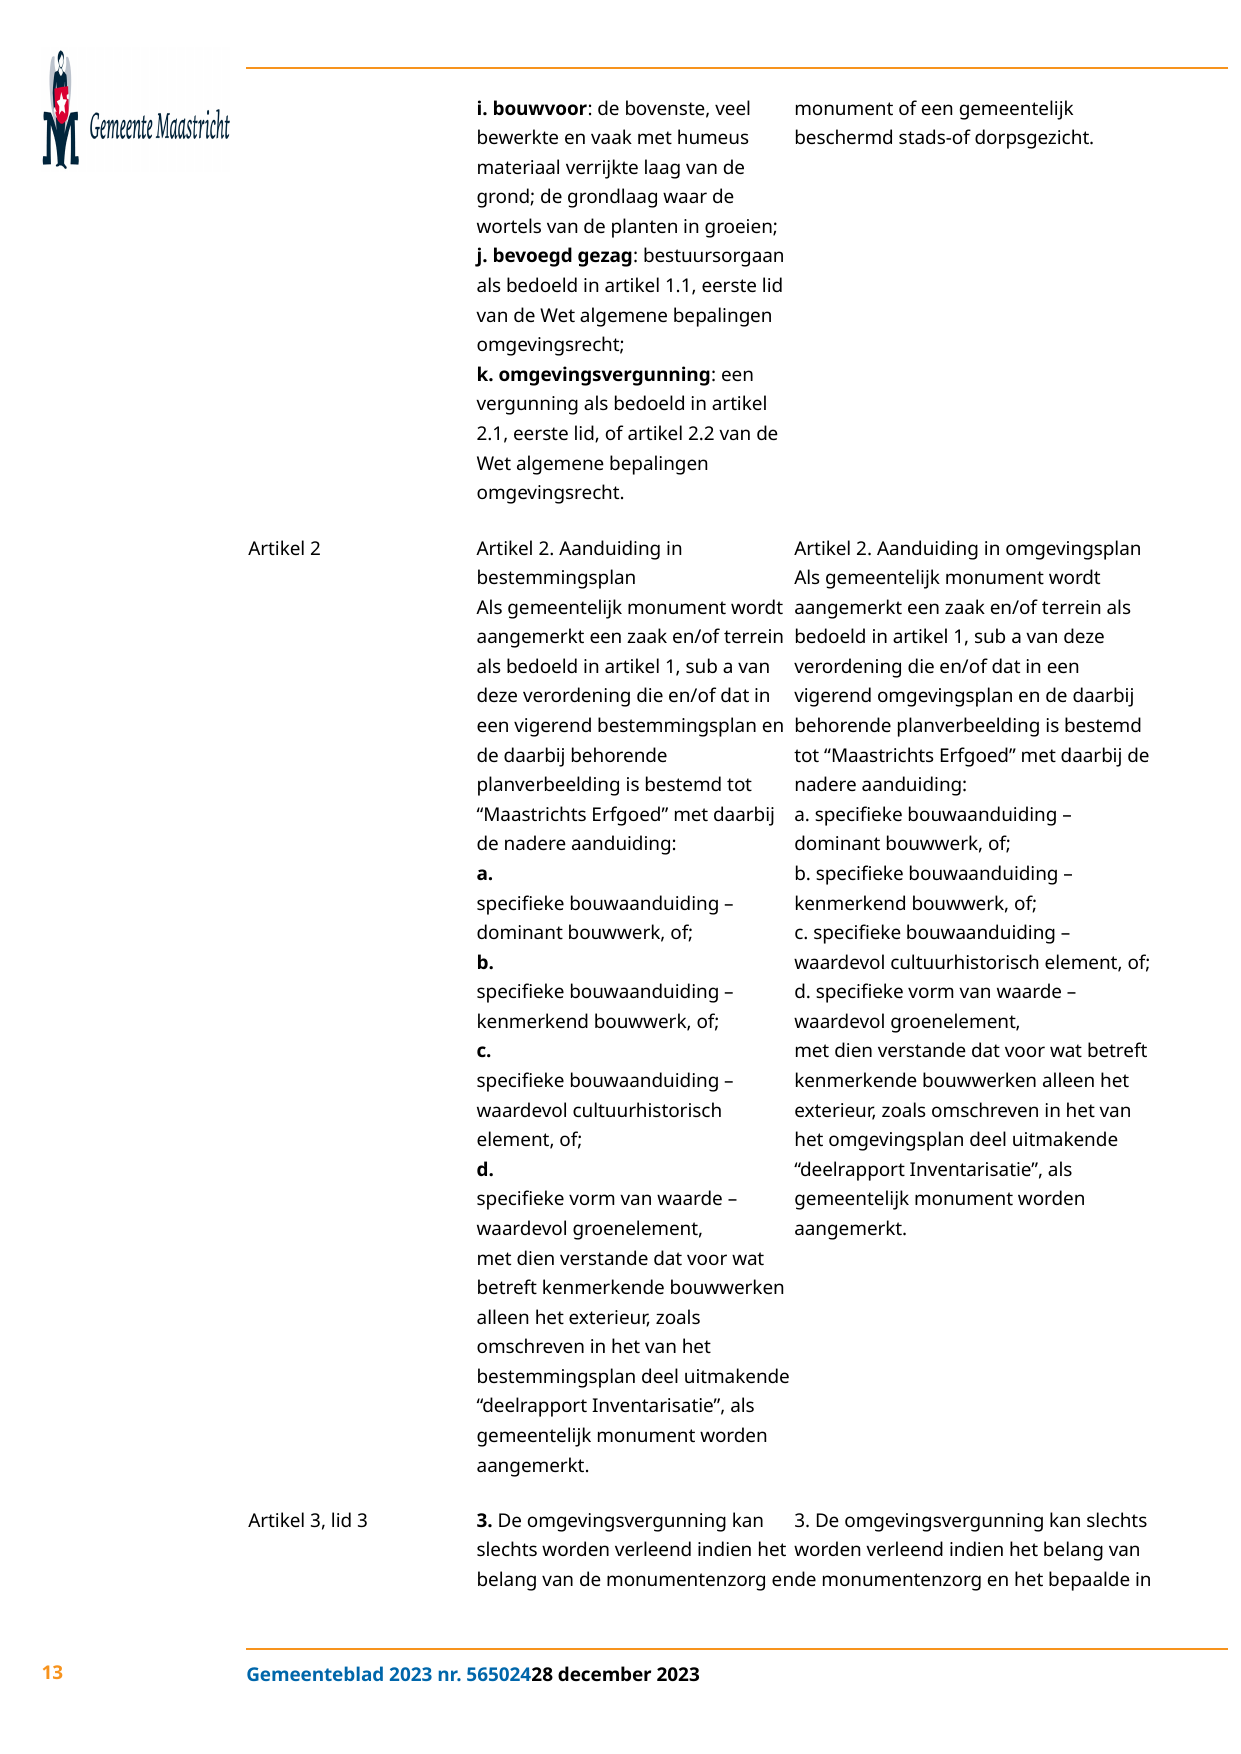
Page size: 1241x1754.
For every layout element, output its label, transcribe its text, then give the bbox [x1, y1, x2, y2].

picture [41, 47, 231, 172]
table_cell Artikel 2. Aanduiding in bestemmingsplan Als gemeentelijk monument wordt aangemerkt een zaak en/of terrein als bedoeld in artikel 1, sub a van deze verordening die en/of dat in een vigerend bestemmingsplan en de daarbij behorende planverbeelding is bestemd tot “Maastrichts Erfgoed” met daarbij de nadere aanduiding: a. specifieke bouwaanduiding – dominant bouwwerk, of; b. specifieke bouwaanduiding – kenmerkend bouwwerk, of; c. specifieke bouwaanduiding – waardevol cultuurhistorisch element, of; d. specifieke vorm van waarde – waardevol groenelement, met dien verstande dat voor wat betreft kenmerkende bouwwerken alleen het exterieur, zoals omschreven in het van het bestemmingsplan deel uitmakende “deelrapport Inventarisatie”, als gemeentelijk monument worden aangemerkt. [476, 535, 794, 1507]
table_cell [248, 95, 476, 535]
table_cell 3. De omgevingsvergunning kan slechts worden verleend indien het belang van de monumentenzorg en het bepaalde in [794, 1507, 1152, 1592]
table_cell Artikel 2. Aanduiding in omgevingsplan Als gemeentelijk monument wordt aangemerkt een zaak en/of terrein als bedoeld in artikel 1, sub a van deze verordening die en/of dat in een vigerend omgevingsplan en de daarbij behorende planverbeelding is bestemd tot “Maastrichts Erfgoed” met daarbij de nadere aanduiding: a. specifieke bouwaanduiding – dominant bouwwerk, of; b. specifieke bouwaanduiding – kenmerkend bouwwerk, of; c. specifieke bouwaanduiding – waardevol cultuurhistorisch element, of; d. specifieke vorm van waarde – waardevol groenelement, met dien verstande dat voor wat betreft kenmerkende bouwwerken alleen het exterieur, zoals omschreven in het van het omgevingsplan deel uitmakende “deelrapport Inventarisatie”, als gemeentelijk monument worden aangemerkt. [794, 535, 1152, 1507]
table_cell Artikel 3, lid 3 [248, 1507, 476, 1592]
table_cell 3. De omgevingsvergunning kan slechts worden verleend indien het belang van de monumentenzorg en [476, 1507, 794, 1592]
table_cell Artikel 2 [248, 535, 476, 1507]
table_cell i. bouwvoor: de bovenste, veel bewerkte en vaak met humeus materiaal verrijkte laag van de grond; de grondlaag waar de wortels van de planten in groeien; j. bevoegd gezag: bestuursorgaan als bedoeld in artikel 1.1, eerste lid van de Wet algemene bepalingen omgevingsrecht; k. omgevingsvergunning: een vergunning als bedoeld in artikel 2.1, eerste lid, of artikel 2.2 van de Wet algemene bepalingen omgevingsrecht. [476, 95, 794, 535]
table_cell monument of een gemeentelijk beschermd stads-of dorpsgezicht. [794, 95, 1152, 535]
